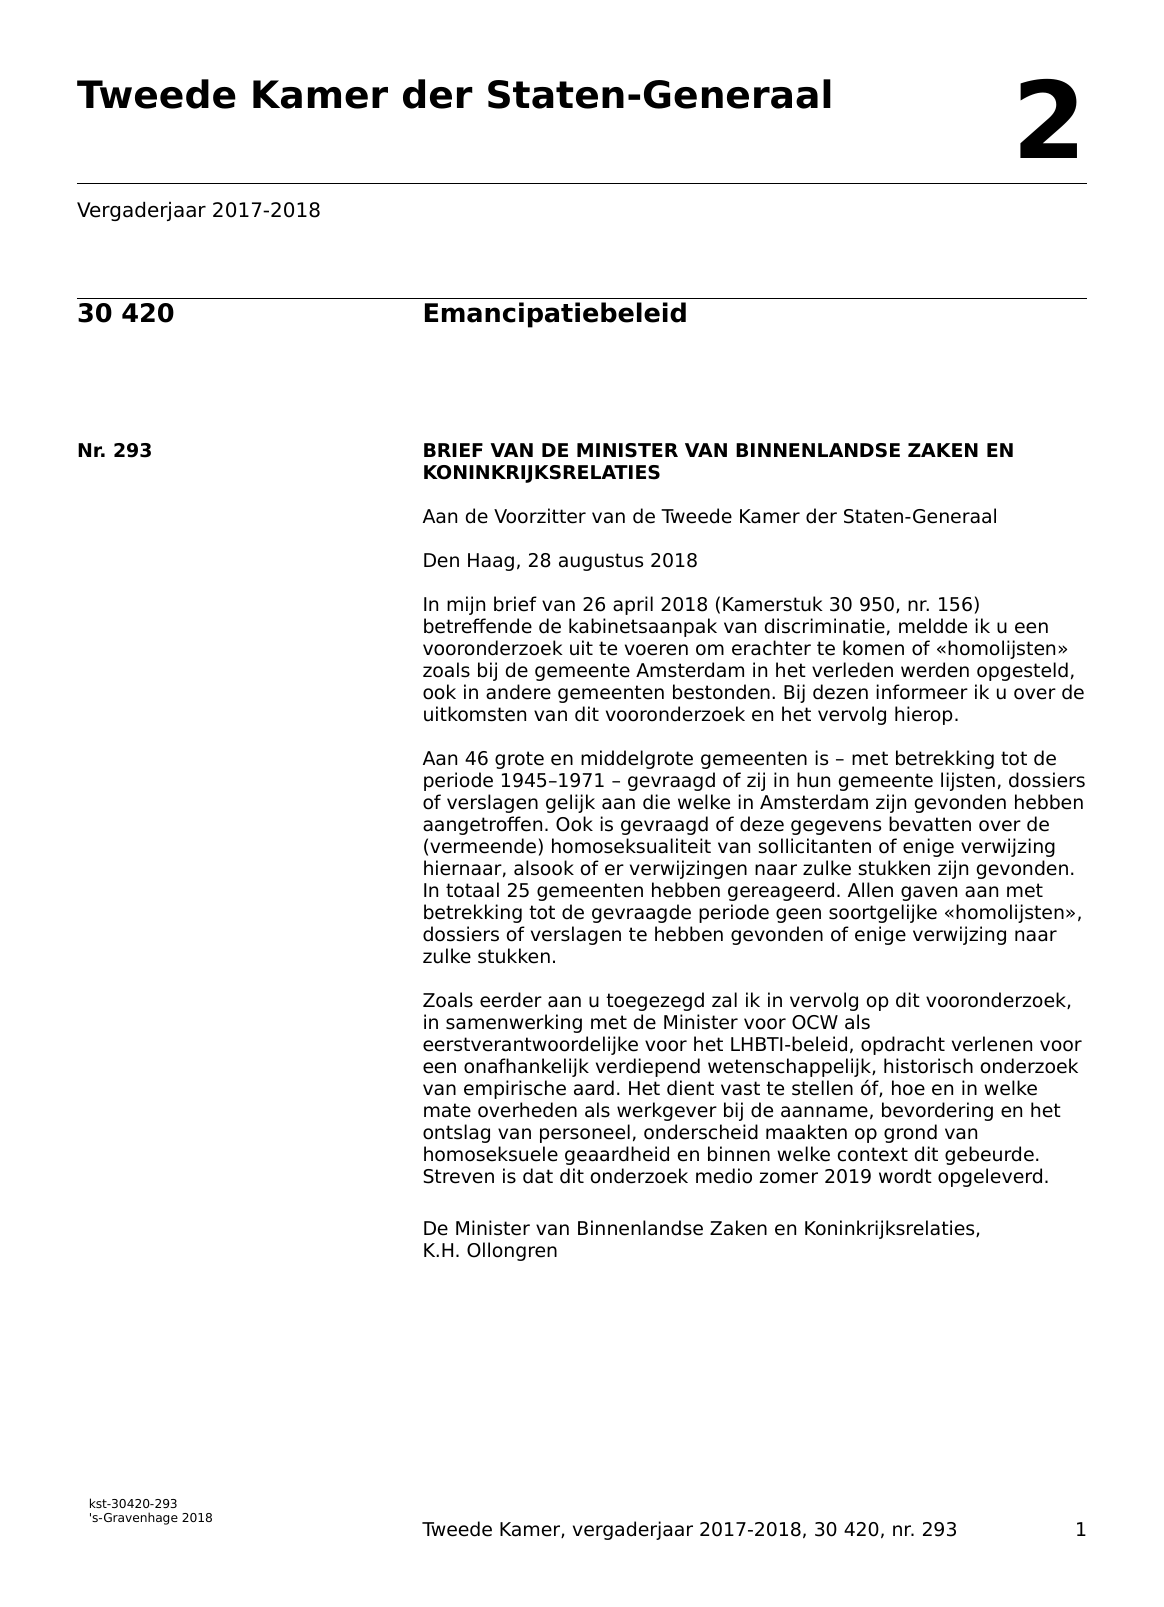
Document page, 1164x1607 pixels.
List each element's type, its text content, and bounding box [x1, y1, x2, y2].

subtitle 30 420 Emancipatiebeleid [77, 299, 1087, 329]
text Den Haag, 28 augustus 2018 [422, 550, 1087, 572]
text De Minister van Binnenlandse Zaken en Koninkrijksrelaties, K.H. Ollongren [422, 1218, 1087, 1262]
text 's-Gravenhage 2018 [88, 1511, 323, 1525]
text In mijn brief van 26 april 2018 (Kamerstuk 30 950, nr. 156) betreffende de kabinetsaanpak van discriminatie, meldde ik u een vooronderzoek uit te voeren om erachter te komen of «homolijsten» zoals bij de gemeente Amsterdam in het verleden werden opgesteld, ook in andere gemeenten bestonden. Bij dezen informeer ik u over de uitkomsten van dit vooronderzoek en het vervolg hierop. [422, 594, 1087, 726]
text kst-30420-293 [88, 1497, 323, 1511]
text Aan de Voorzitter van de Tweede Kamer der Staten-Generaal [422, 506, 1087, 528]
table_cell Vergaderjaar 2017-2018 [77, 184, 1087, 298]
text In totaal 25 gemeenten hebben gereageerd. Allen gaven aan met betrekking tot de gevraagde periode geen soortgelijke «homolijsten», dossiers of verslagen te hebben gevonden of enige verwijzing naar zulke stukken. [422, 880, 1087, 968]
text Aan 46 grote en middelgrote gemeenten is – met betrekking tot de periode 1945–1971 – gevraagd of zij in hun gemeente lijsten, dossiers of verslagen gelijk aan die welke in Amsterdam zijn gevonden hebben aangetroffen. Ook is gevraagd of deze gegevens bevatten over de (vermeende) homoseksualiteit van sollicitanten of enige verwijzing hiernaar, alsook of er verwijzingen naar zulke stukken zijn gevonden. [422, 748, 1087, 880]
subtitle Nr. 293 BRIEF VAN DE MINISTER VAN BINNENLANDSE ZAKEN EN KONINKRIJKSRELATIES [77, 440, 1087, 484]
table_header Tweede Kamer der Staten-Generaal [77, 59, 886, 183]
text Zoals eerder aan u toegezegd zal ik in vervolg op dit vooronderzoek, in samenwerking met de Minister voor OCW als eerstverantwoordelijke voor het LHBTI-beleid, opdracht verlenen voor een onafhankelijk verdiepend wetenschappelijk, historisch onderzoek van empirische aard. Het dient vast te stellen óf, hoe en in welke mate overheden als werkgever bij de aanname, bevordering en het ontslag van personeel, onderscheid maakten op grond van homoseksuele geaardheid en binnen welke context dit gebeurde. Streven is dat dit onderzoek medio zomer 2019 wordt opgeleverd. [422, 990, 1087, 1188]
table_header 2 [886, 59, 1087, 183]
